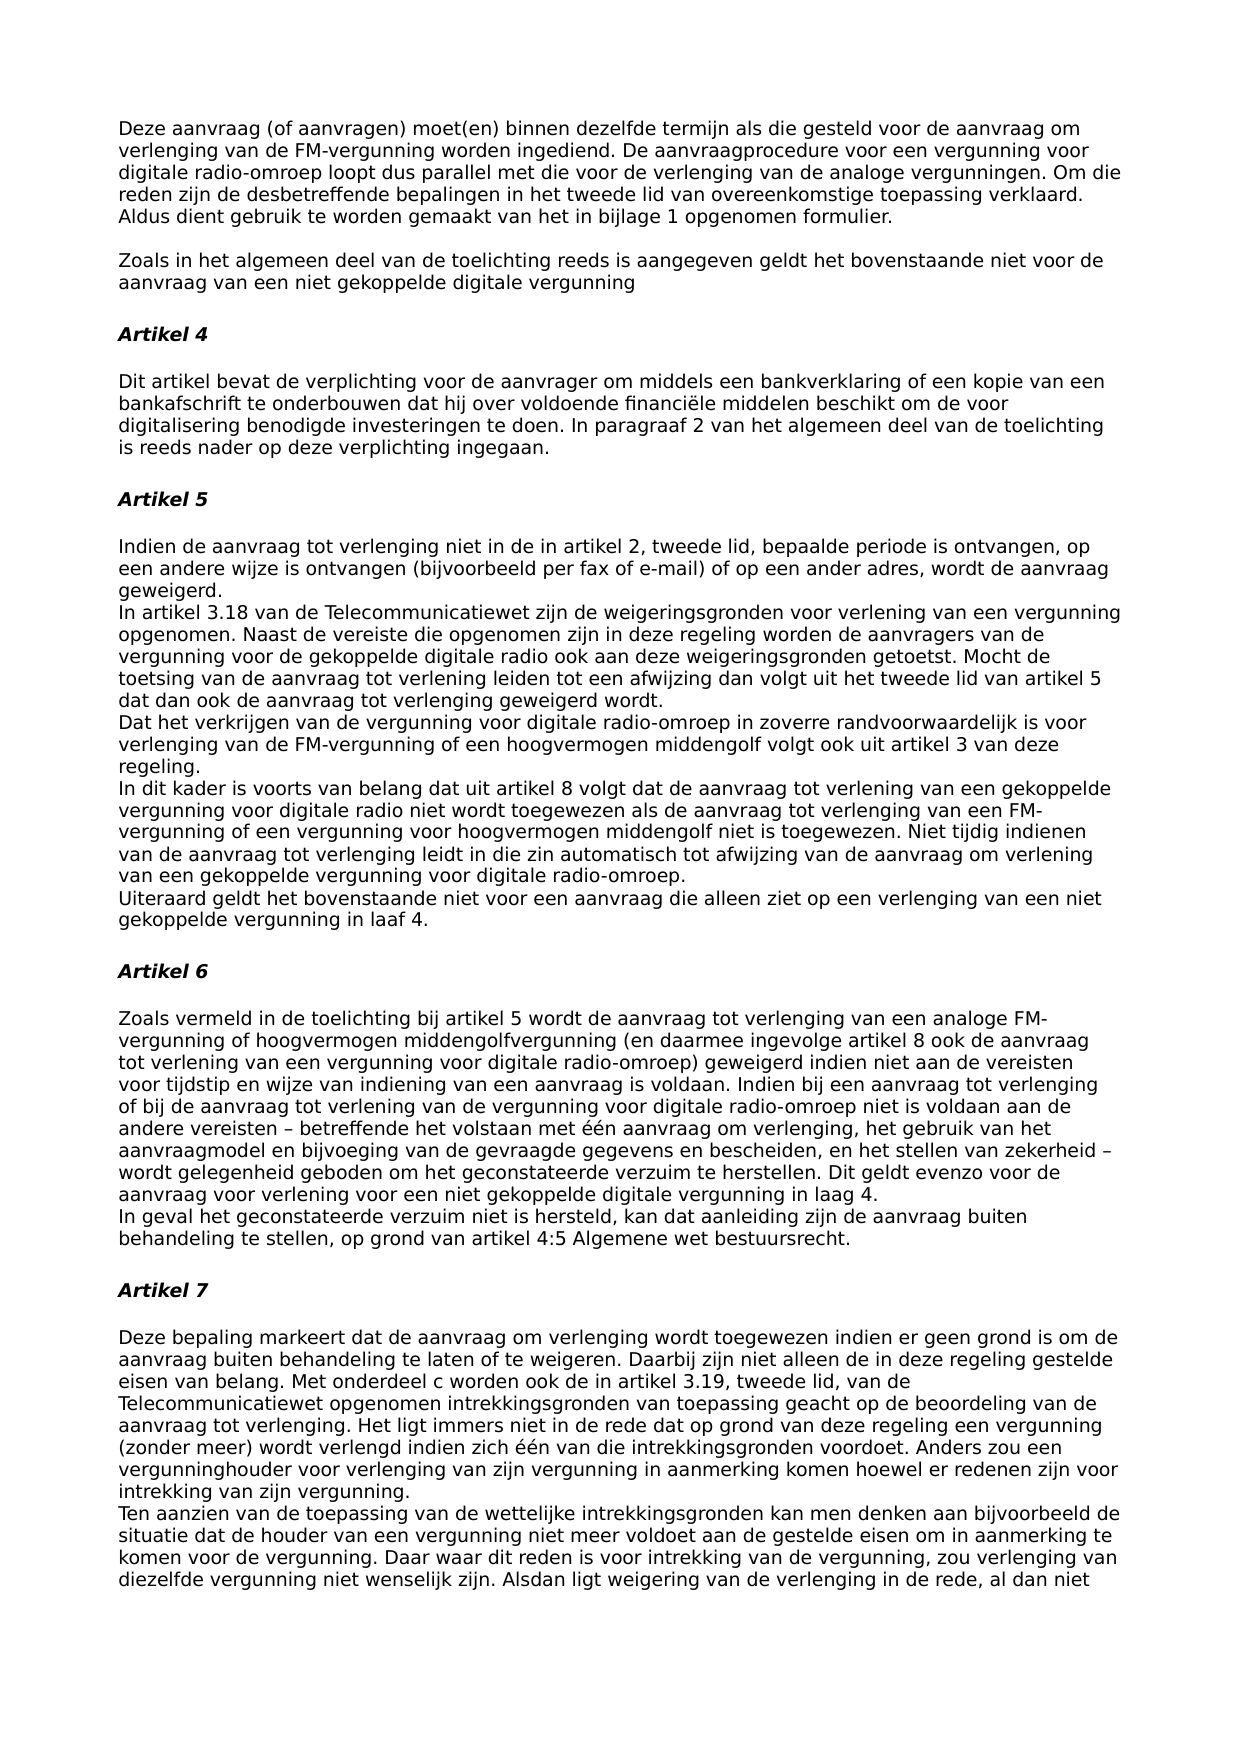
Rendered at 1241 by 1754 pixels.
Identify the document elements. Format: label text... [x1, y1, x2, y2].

subtitle Artikel 4 [118, 324, 1122, 346]
text Dat het verkrijgen van de vergunning voor digitale radio-omroep in zoverre randvoorwaardelijk is voor verlenging van de FM-vergunning of een hoogvermogen middengolf volgt ook uit artikel 3 van deze regeling. [118, 712, 1122, 777]
text In artikel 3.18 van de Telecommunicatiewet zijn de weigeringsgronden voor verlening van een vergunning opgenomen. Naast de vereiste die opgenomen zijn in deze regeling worden de aanvragers van de vergunning voor de gekoppelde digitale radio ook aan deze weigeringsgronden getoetst. Mocht de toetsing van de aanvraag tot verlening leiden tot een afwijzing dan volgt uit het tweede lid van artikel 5 dat dan ook de aanvraag tot verlenging geweigerd wordt. [118, 602, 1122, 712]
text Indien de aanvraag tot verlenging niet in de in artikel 2, tweede lid, bepaalde periode is ontvangen, op een andere wijze is ontvangen (bijvoorbeeld per fax of e-mail) of op een ander adres, wordt de aanvraag geweigerd. [118, 536, 1122, 602]
text Ten aanzien van de toepassing van de wettelijke intrekkingsgronden kan men denken aan bijvoorbeeld de situatie dat de houder van een vergunning niet meer voldoet aan de gestelde eisen om in aanmerking te komen voor de vergunning. Daar waar dit reden is voor intrekking van de vergunning, zou verlenging van diezelfde vergunning niet wenselijk zijn. Alsdan ligt weigering van de verlenging in de rede, al dan niet [118, 1503, 1122, 1591]
text Zoals vermeld in de toelichting bij artikel 5 wordt de aanvraag tot verlenging van een analoge FM-vergunning of hoogvermogen middengolfvergunning (en daarmee ingevolge artikel 8 ook de aanvraag tot verlening van een vergunning voor digitale radio-omroep) geweigerd indien niet aan de vereisten voor tijdstip en wijze van indiening van een aanvraag is voldaan. Indien bij een aanvraag tot verlenging of bij de aanvraag tot verlening van de vergunning voor digitale radio-omroep niet is voldaan aan de andere vereisten – betreffende het volstaan met één aanvraag om verlenging, het gebruik van het aanvraagmodel en bijvoeging van de gevraagde gegevens en bescheiden, en het stellen van zekerheid – wordt gelegenheid geboden om het geconstateerde verzuim te herstellen. Dit geldt evenzo voor de aanvraag voor verlening voor een niet gekoppelde digitale vergunning in laag 4. [118, 1008, 1122, 1206]
text Deze aanvraag (of aanvragen) moet(en) binnen dezelfde termijn als die gesteld voor de aanvraag om verlenging van de FM-vergunning worden ingediend. De aanvraagprocedure voor een vergunning voor digitale radio-omroep loopt dus parallel met die voor de verlenging van de analoge vergunningen. Om die reden zijn de desbetreffende bepalingen in het tweede lid van overeenkomstige toepassing verklaard. Aldus dient gebruik te worden gemaakt van het in bijlage 1 opgenomen formulier. [118, 118, 1122, 228]
text In geval het geconstateerde verzuim niet is hersteld, kan dat aanleiding zijn de aanvraag buiten behandeling te stellen, op grond van artikel 4:5 Algemene wet bestuursrecht. [118, 1206, 1122, 1250]
text In dit kader is voorts van belang dat uit artikel 8 volgt dat de aanvraag tot verlening van een gekoppelde vergunning voor digitale radio niet wordt toegewezen als de aanvraag tot verlenging van een FM-vergunning of een vergunning voor hoogvermogen middengolf niet is toegewezen. Niet tijdig indienen van de aanvraag tot verlenging leidt in die zin automatisch tot afwijzing van de aanvraag om verlening van een gekoppelde vergunning voor digitale radio-omroep. [118, 777, 1122, 887]
subtitle Artikel 5 [118, 489, 1122, 511]
text Uiteraard geldt het bovenstaande niet voor een aanvraag die alleen ziet op een verlenging van een niet gekoppelde vergunning in laaf 4. [118, 887, 1122, 931]
subtitle Artikel 7 [118, 1280, 1122, 1302]
text Deze bepaling markeert dat de aanvraag om verlenging wordt toegewezen indien er geen grond is om de aanvraag buiten behandeling te laten of te weigeren. Daarbij zijn niet alleen de in deze regeling gestelde eisen van belang. Met onderdeel c worden ook de in artikel 3.19, tweede lid, van de Telecommunicatiewet opgenomen intrekkingsgronden van toepassing geacht op de beoordeling van de aanvraag tot verlenging. Het ligt immers niet in de rede dat op grond van deze regeling een vergunning (zonder meer) wordt verlengd indien zich één van die intrekkingsgronden voordoet. Anders zou een vergunninghouder voor verlenging van zijn vergunning in aanmerking komen hoewel er redenen zijn voor intrekking van zijn vergunning. [118, 1327, 1122, 1503]
subtitle Artikel 6 [118, 961, 1122, 983]
text Dit artikel bevat de verplichting voor de aanvrager om middels een bankverklaring of een kopie van een bankafschrift te onderbouwen dat hij over voldoende financiële middelen beschikt om de voor digitalisering benodigde investeringen te doen. In paragraaf 2 van het algemeen deel van de toelichting is reeds nader op deze verplichting ingegaan. [118, 371, 1122, 459]
text Zoals in het algemeen deel van de toelichting reeds is aangegeven geldt het bovenstaande niet voor de aanvraag van een niet gekoppelde digitale vergunning [118, 250, 1122, 294]
